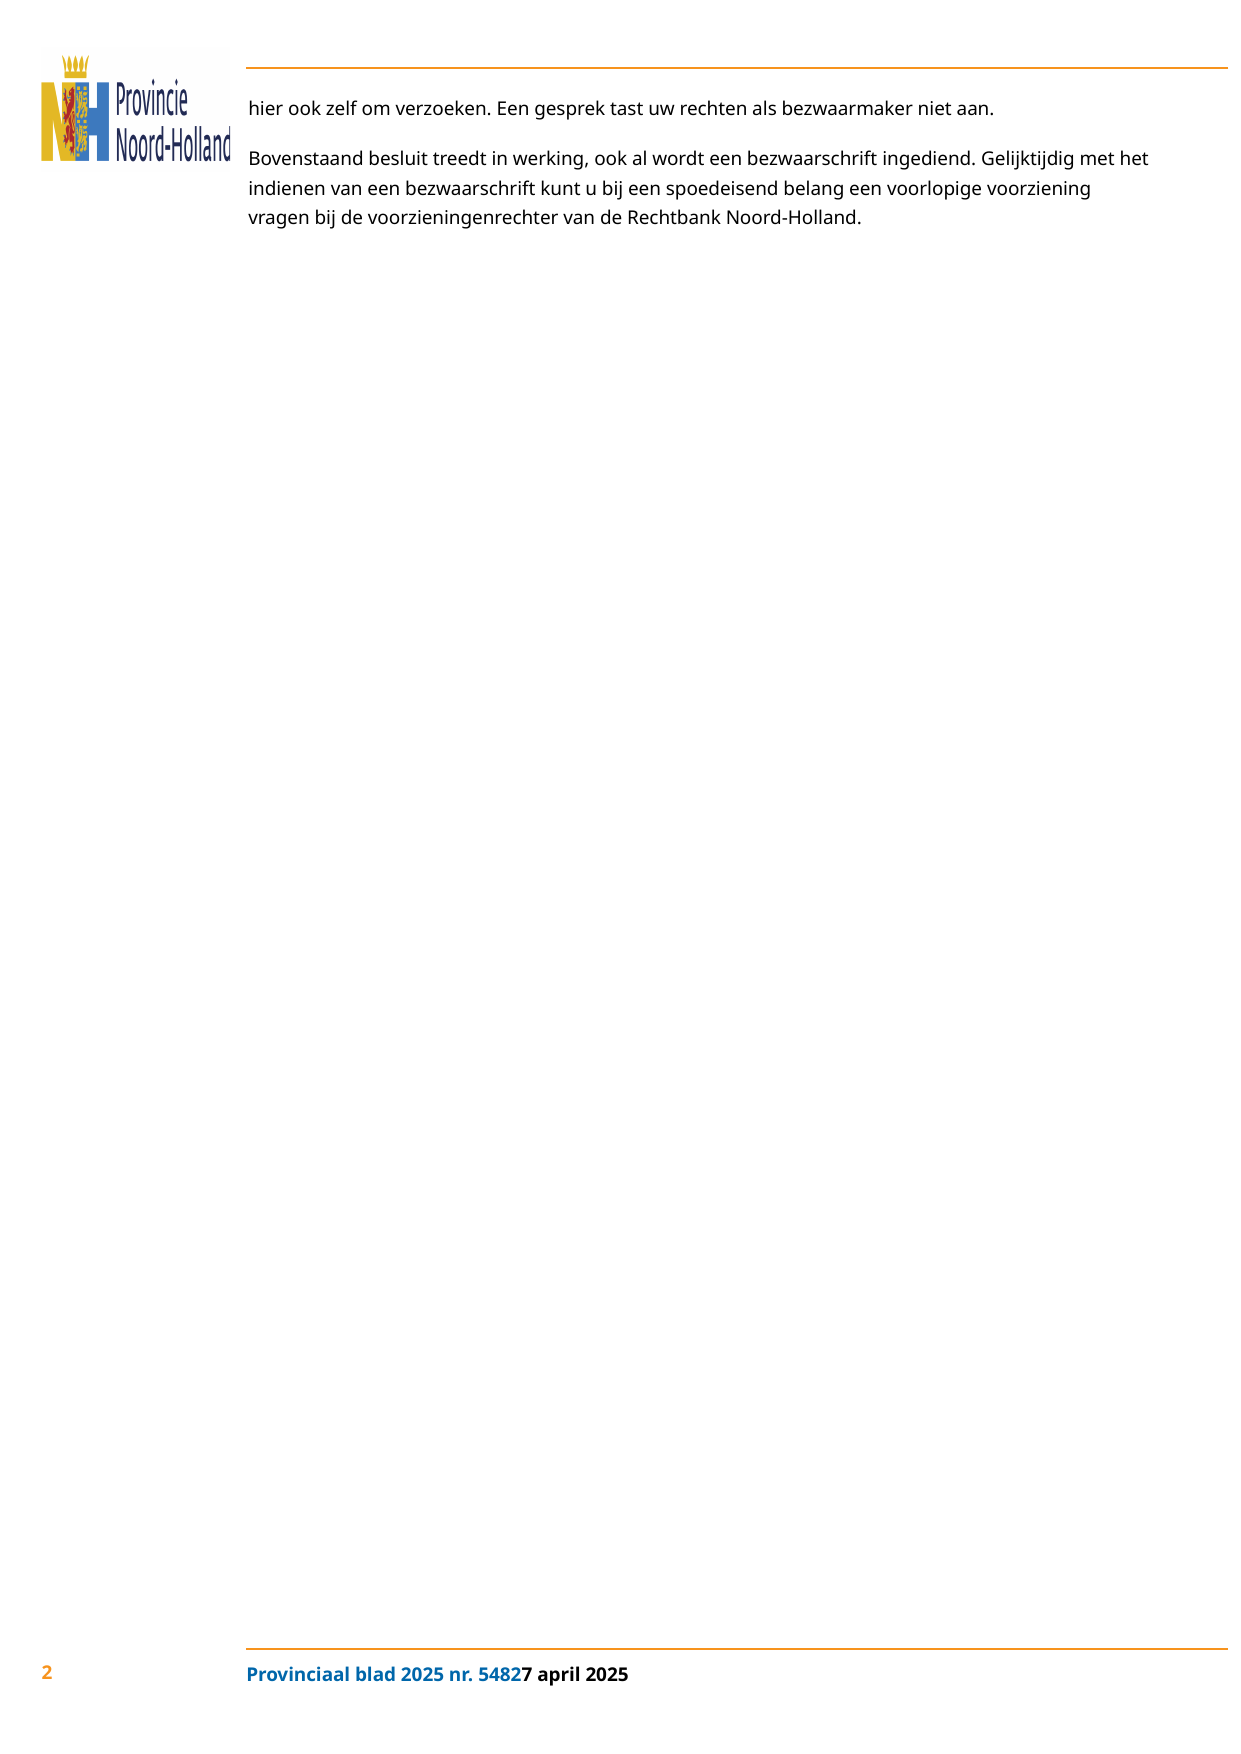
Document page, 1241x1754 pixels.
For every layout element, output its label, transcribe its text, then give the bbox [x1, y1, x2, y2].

text hier ook zelf om verzoeken. Een gesprek tast uw rechten als bezwaarmaker niet aan. [248, 95, 1152, 121]
text Bovenstaand besluit treedt in werking, ook al wordt een bezwaarschrift ingediend. Gelijktijdig met het indienen van een bezwaarschrift kunt u bij een spoedeisend belang een voorlopige voorziening vragen bij de voorzieningenrechter van de Rechtbank Noord-Holland. [248, 145, 1152, 230]
picture [41, 47, 231, 172]
